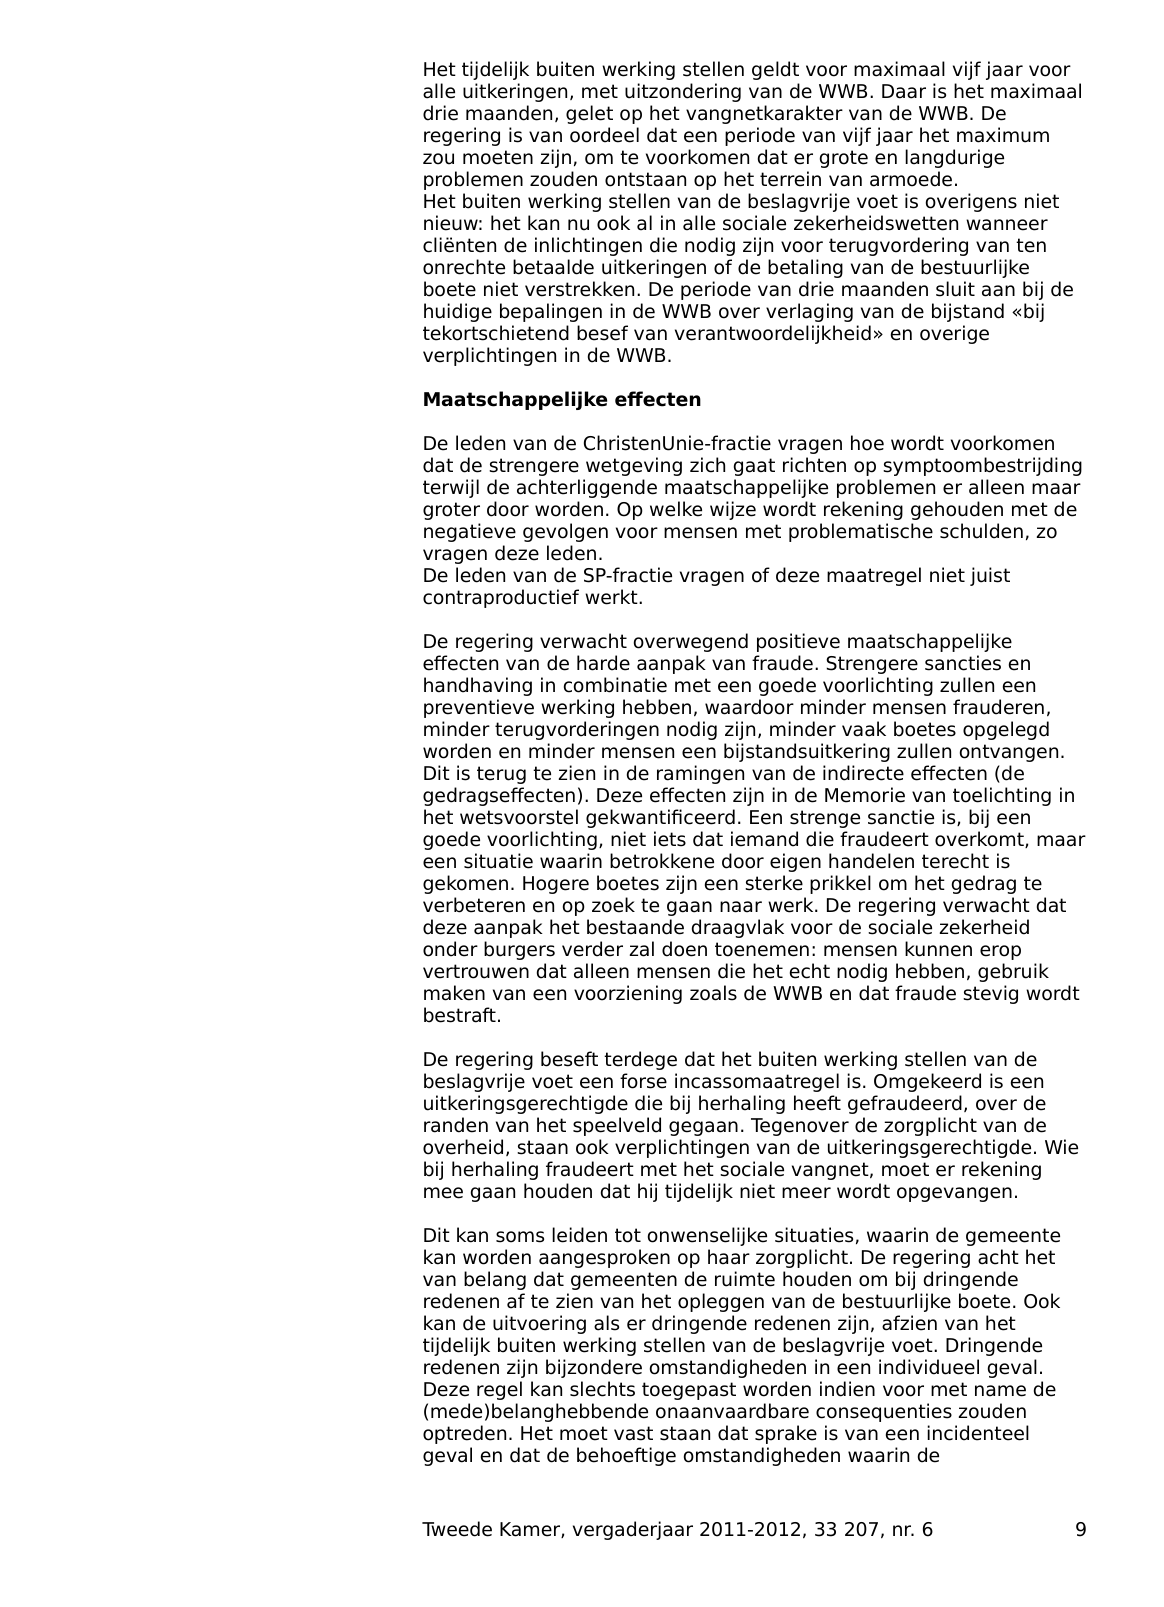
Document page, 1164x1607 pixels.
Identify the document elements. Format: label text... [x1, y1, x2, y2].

text De regering beseft terdege dat het buiten werking stellen van de beslagvrije voet een forse incassomaatregel is. Omgekeerd is een uitkeringsgerechtigde die bij herhaling heeft gefraudeerd, over de randen van het speelveld gegaan. Tegenover de zorgplicht van de overheid, staan ook verplichtingen van de uitkeringsgerechtigde. Wie bij herhaling fraudeert met het sociale vangnet, moet er rekening mee gaan houden dat hij tijdelijk niet meer wordt opgevangen. [422, 1049, 1087, 1203]
subtitle Maatschappelijke effecten [422, 389, 1087, 411]
text De regering verwacht overwegend positieve maatschappelijke effecten van de harde aanpak van fraude. Strengere sancties en handhaving in combinatie met een goede voorlichting zullen een preventieve werking hebben, waardoor minder mensen frauderen, minder terugvorderingen nodig zijn, minder vaak boetes opgelegd worden en minder mensen een bijstandsuitkering zullen ontvangen. Dit is terug te zien in de ramingen van de indirecte effecten (de gedragseffecten). Deze effecten zijn in de Memorie van toelichting in het wetsvoorstel gekwantificeerd. Een strenge sanctie is, bij een goede voorlichting, niet iets dat iemand die fraudeert overkomt, maar een situatie waarin betrokkene door eigen handelen terecht is gekomen. Hogere boetes zijn een sterke prikkel om het gedrag te verbeteren en op zoek te gaan naar werk. De regering verwacht dat deze aanpak het bestaande draagvlak voor de sociale zekerheid onder burgers verder zal doen toenemen: mensen kunnen erop vertrouwen dat alleen mensen die het echt nodig hebben, gebruik maken van een voorziening zoals de WWB en dat fraude stevig wordt bestraft. [422, 631, 1087, 1027]
text De leden van de ChristenUnie-fractie vragen hoe wordt voorkomen dat de strengere wetgeving zich gaat richten op symptoombestrijding terwijl de achterliggende maatschappelijke problemen er alleen maar groter door worden. Op welke wijze wordt rekening gehouden met de negatieve gevolgen voor mensen met problematische schulden, zo vragen deze leden. [422, 433, 1087, 565]
text Het buiten werking stellen van de beslagvrije voet is overigens niet nieuw: het kan nu ook al in alle sociale zekerheidswetten wanneer cliënten de inlichtingen die nodig zijn voor terugvordering van ten onrechte betaalde uitkeringen of de betaling van de bestuurlijke boete niet verstrekken. De periode van drie maanden sluit aan bij de huidige bepalingen in de WWB over verlaging van de bijstand «bij tekortschietend besef van verantwoordelijkheid» en overige verplichtingen in de WWB. [422, 191, 1087, 367]
text Het tijdelijk buiten werking stellen geldt voor maximaal vijf jaar voor alle uitkeringen, met uitzondering van de WWB. Daar is het maximaal drie maanden, gelet op het vangnetkarakter van de WWB. De regering is van oordeel dat een periode van vijf jaar het maximum zou moeten zijn, om te voorkomen dat er grote en langdurige problemen zouden ontstaan op het terrein van armoede. [422, 59, 1087, 191]
text De leden van de SP-fractie vragen of deze maatregel niet juist contraproductief werkt. [422, 565, 1087, 609]
text Dit kan soms leiden tot onwenselijke situaties, waarin de gemeente kan worden aangesproken op haar zorgplicht. De regering acht het van belang dat gemeenten de ruimte houden om bij dringende redenen af te zien van het opleggen van de bestuurlijke boete. Ook kan de uitvoering als er dringende redenen zijn, afzien van het tijdelijk buiten werking stellen van de beslagvrije voet. Dringende redenen zijn bijzondere omstandigheden in een individueel geval. Deze regel kan slechts toegepast worden indien voor met name de (mede)belanghebbende onaanvaardbare consequenties zouden optreden. Het moet vast staan dat sprake is van een incidenteel geval en dat de behoeftige omstandigheden waarin de [422, 1225, 1087, 1467]
